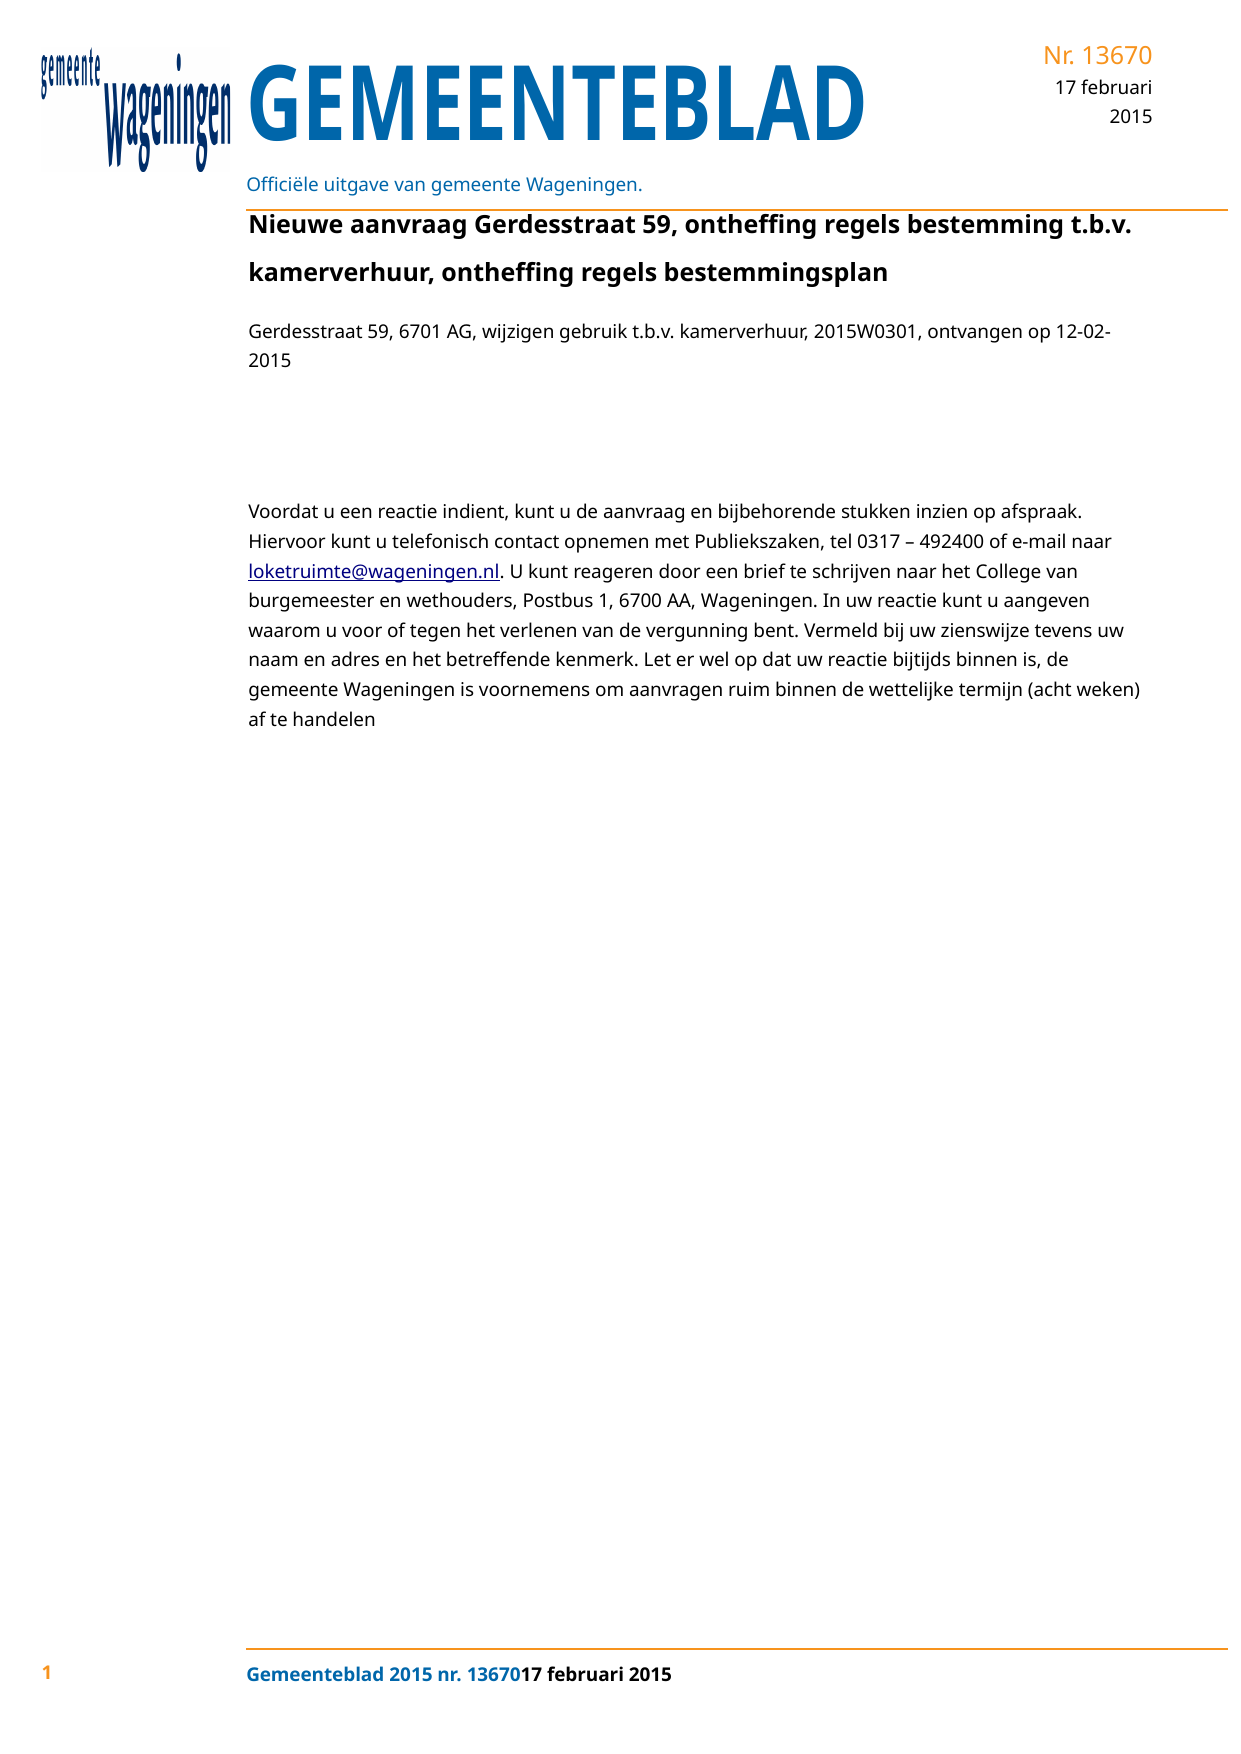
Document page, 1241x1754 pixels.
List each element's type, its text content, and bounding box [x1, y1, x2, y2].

picture [41, 47, 231, 172]
text Voordat u een reactie indient, kunt u de aanvraag en bijbehorende stukken inzien op afspraak. Hiervoor kunt u telefonisch contact opnemen met Publiekszaken, tel 0317 – 492400 of e-mail naar loketruimte@wageningen.nl. U kunt reageren door een brief te schrijven naar het College van burgemeester en wethouders, Postbus 1, 6700 AA, Wageningen. In uw reactie kunt u aangeven waarom u voor of tegen het verlenen van de vergunning bent. Vermeld bij uw zienswijze tevens uw naam en adres en het betreffende kenmerk. Let er wel op dat uw reactie bijtijds binnen is, de gemeente Wageningen is voornemens om aanvragen ruim binnen de wettelijke termijn (acht weken) af te handelen [248, 499, 1152, 732]
text Nieuwe aanvraag Gerdesstraat 59, ontheffing regels bestemming t.b.v. kamerverhuur, ontheffing regels bestemmingsplan [248, 211, 1152, 288]
text Gerdesstraat 59, 6701 AG, wijzigen gebruik t.b.v. kamerverhuur, 2015W0301, ontvangen op 12-02-2015 [248, 318, 1152, 373]
